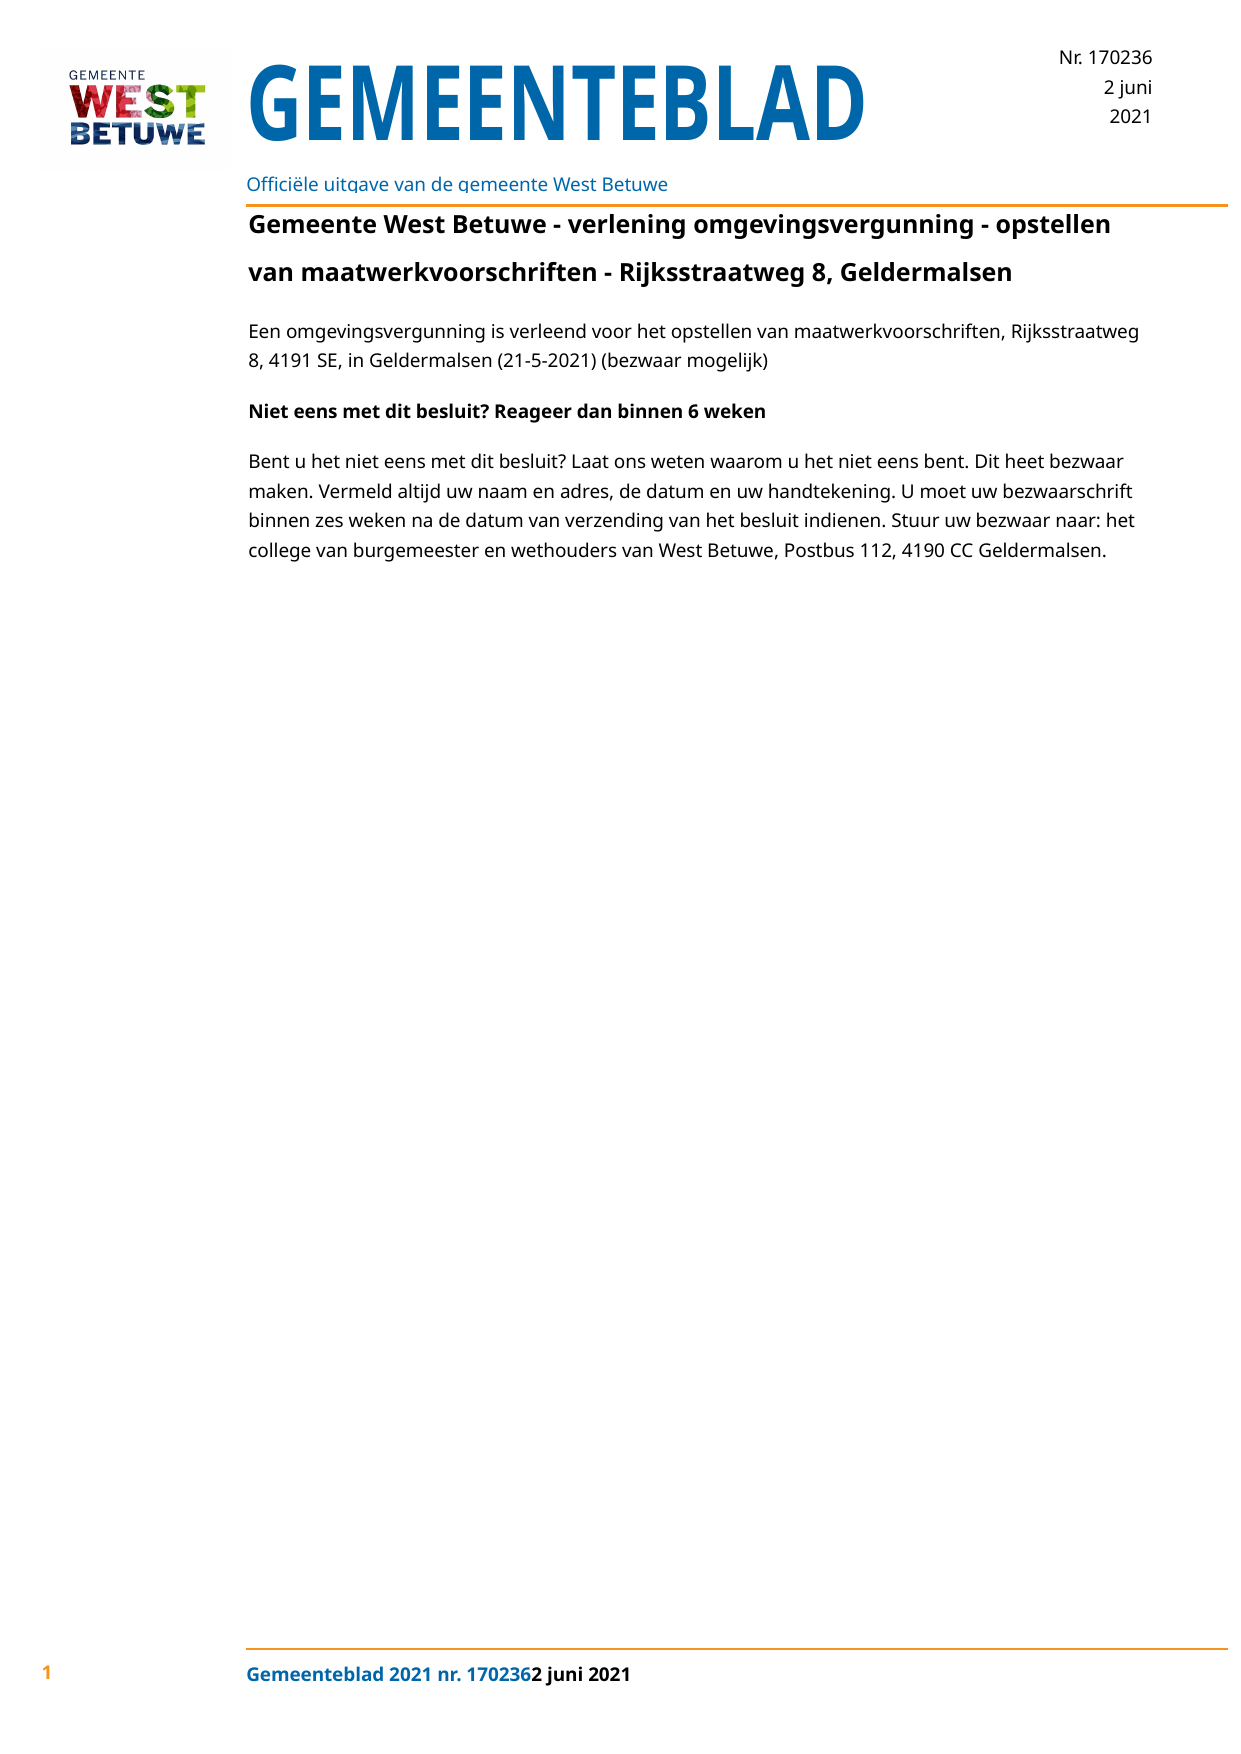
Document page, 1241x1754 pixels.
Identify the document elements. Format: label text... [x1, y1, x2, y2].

picture [41, 47, 231, 172]
text Gemeente West Betuwe - verlening omgevingsvergunning - opstellen van maatwerkvoorschriften - Rijksstraatweg 8, Geldermalsen [248, 207, 1152, 288]
text Bent u het niet eens met dit besluit? Laat ons weten waarom u het niet eens bent. Dit heet bezwaar maken. Vermeld altijd uw naam en adres, de datum en uw handtekening. U moet uw bezwaarschrift binnen zes weken na de datum van verzending van het besluit indienen. Stuur uw bezwaar naar: het college van burgemeester en wethouders van West Betuwe, Postbus 112, 4190 CC Geldermalsen. [248, 448, 1152, 563]
text Niet eens met dit besluit? Reageer dan binnen 6 weken [248, 398, 1152, 424]
text Een omgevingsvergunning is verleend voor het opstellen van maatwerkvoorschriften, Rijksstraatweg 8, 4191 SE, in Geldermalsen (21-5-2021) (bezwaar mogelijk) [248, 318, 1152, 373]
